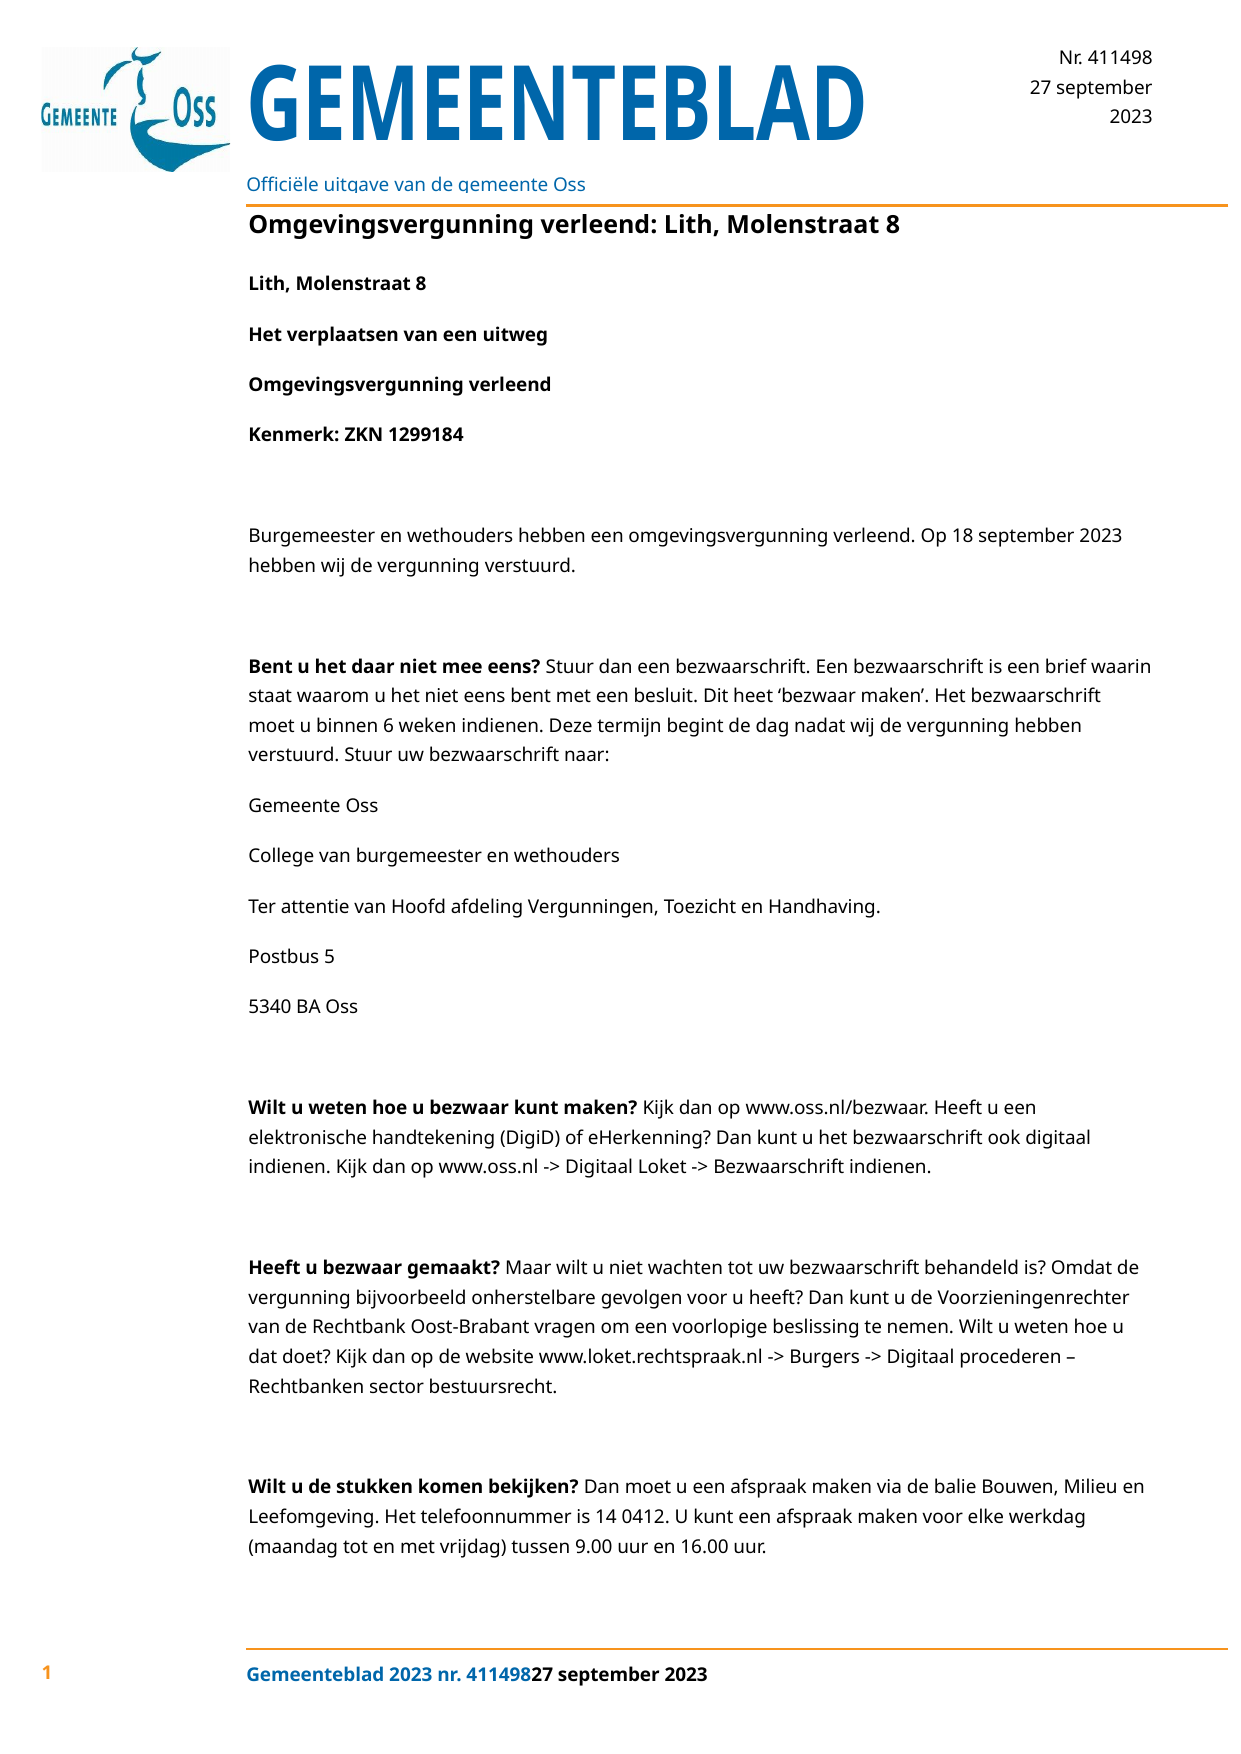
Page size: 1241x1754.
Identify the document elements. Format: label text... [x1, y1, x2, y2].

text Omgevingsvergunning verleend [248, 371, 1152, 397]
text Lith, Molenstraat 8 [248, 270, 1152, 296]
text Heeft u bezwaar gemaakt? Maar wilt u niet wachten tot uw bezwaarschrift behandeld is? Omdat de vergunning bijvoorbeeld onherstelbare gevolgen voor u heeft? Dan kunt u de Voorzieningenrechter van de Rechtbank Oost-Brabant vragen om een voorlopige beslissing te nemen. Wilt u weten hoe u dat doet? Kijk dan op de website www.loket.rechtspraak.nl -> Burgers -> Digitaal procederen – Rechtbanken sector bestuursrecht. [248, 1254, 1152, 1398]
text College van burgemeester en wethouders [248, 842, 1152, 868]
picture [41, 47, 231, 172]
text Omgevingsvergunning verleend: Lith, Molenstraat 8 [248, 207, 1152, 241]
text Wilt u de stukken komen bekijken? Dan moet u een afspraak maken via de balie Bouwen, Milieu en Leefomgeving. Het telefoonnummer is 14 0412. U kunt een afspraak maken voor elke werkdag (maandag tot en met vrijdag) tussen 9.00 uur en 16.00 uur. [248, 1474, 1152, 1558]
text Kenmerk: ZKN 1299184 [248, 422, 1152, 447]
text Gemeente Oss [248, 792, 1152, 818]
text 5340 BA Oss [248, 994, 1152, 1019]
text Ter attentie van Hoofd afdeling Vergunningen, Toezicht en Handhaving. [248, 893, 1152, 918]
text Bent u het daar niet mee eens? Stuur dan een bezwaarschrift. Een bezwaarschrift is een brief waarin staat waarom u het niet eens bent met een besluit. Dit heet ‘bezwaar maken’. Het bezwaarschrift moet u binnen 6 weken indienen. Deze termijn begint de dag nadat wij de vergunning hebben verstuurd. Stuur uw bezwaarschrift naar: [248, 653, 1152, 767]
text Het verplaatsen van een uitweg [248, 321, 1152, 346]
text Postbus 5 [248, 943, 1152, 969]
text Wilt u weten hoe u bezwaar kunt maken? Kijk dan op www.oss.nl/bezwaar. Heeft u een elektronische handtekening (DigiD) of eHerkenning? Dan kunt u het bezwaarschrift ook digitaal indienen. Kijk dan op www.oss.nl -> Digitaal Loket -> Bezwaarschrift indienen. [248, 1094, 1152, 1179]
text Burgemeester en wethouders hebben een omgevingsvergunning verleend. Op 18 september 2023 hebben wij de vergunning verstuurd. [248, 522, 1152, 578]
